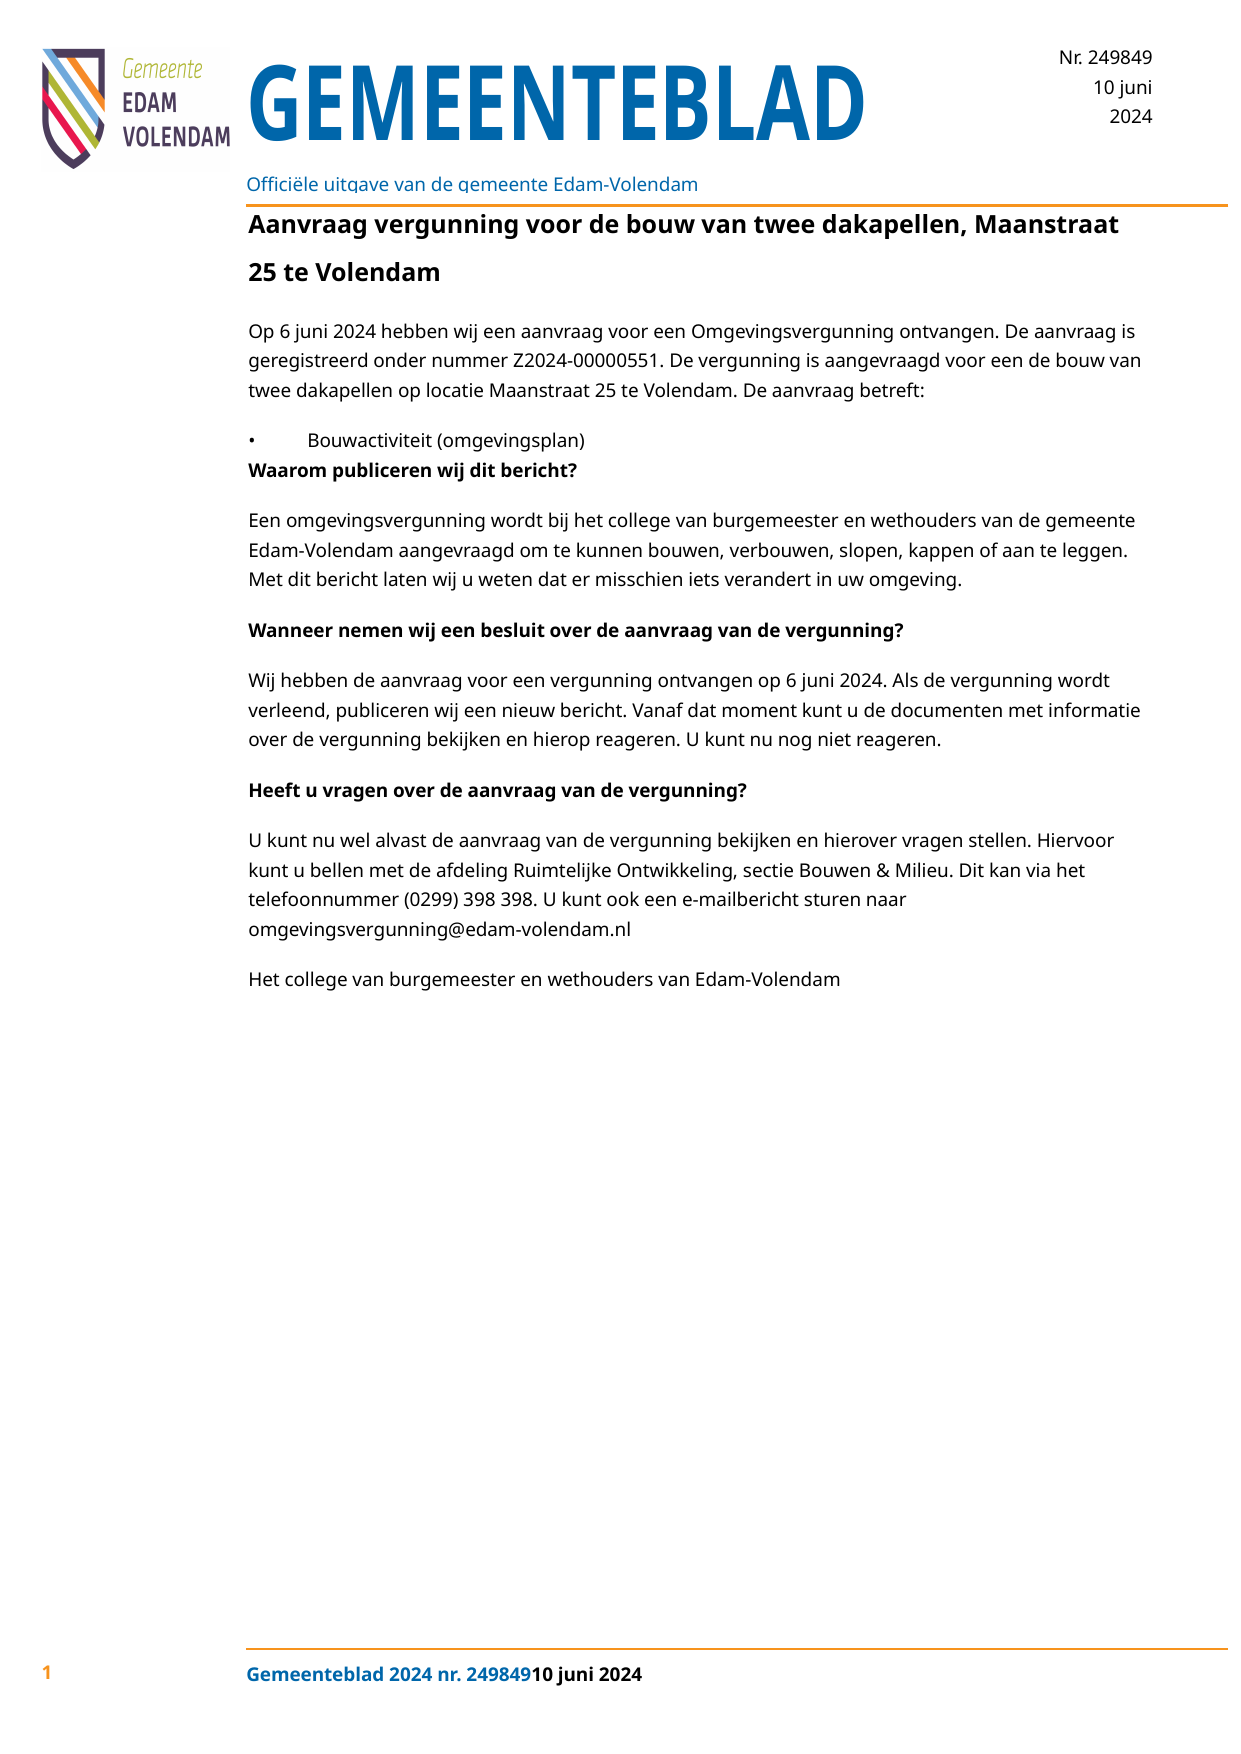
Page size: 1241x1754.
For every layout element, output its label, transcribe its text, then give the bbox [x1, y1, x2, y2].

text Aanvraag vergunning voor de bouw van twee dakapellen, Maanstraat 25 te Volendam [248, 207, 1152, 288]
text Op 6 juni 2024 hebben wij een aanvraag voor een Omgevingsvergunning ontvangen. De aanvraag is geregistreerd onder nummer Z2024-00000551. De vergunning is aangevraagd voor een de bouw van twee dakapellen op locatie Maanstraat 25 te Volendam. De aanvraag betreft: [248, 318, 1152, 403]
text Het college van burgemeester en wethouders van Edam-Volendam [248, 967, 1152, 992]
picture [41, 47, 231, 172]
list Bouwactiviteit (omgevingsplan) [248, 427, 1152, 453]
text Een omgevingsvergunning wordt bij het college van burgemeester en wethouders van de gemeente Edam-Volendam aangevraagd om te kunnen bouwen, verbouwen, slopen, kappen of aan te leggen. Met dit bericht laten wij u weten dat er misschien iets verandert in uw omgeving. [248, 507, 1152, 592]
text Waarom publiceren wij dit bericht? [248, 457, 1152, 483]
text U kunt nu wel alvast de aanvraag van de vergunning bekijken en hierover vragen stellen. Hiervoor kunt u bellen met de afdeling Ruimtelijke Ontwikkeling, sectie Bouwen & Milieu. Dit kan via het telefoonnummer (0299) 398 398. U kunt ook een e-mailbericht sturen naar omgevingsvergunning@edam-volendam.nl [248, 827, 1152, 942]
text Wanneer nemen wij een besluit over de aanvraag van de vergunning? [248, 617, 1152, 643]
text Heeft u vragen over de aanvraag van de vergunning? [248, 777, 1152, 803]
text Wij hebben de aanvraag voor een vergunning ontvangen op 6 juni 2024. Als de vergunning wordt verleend, publiceren wij een nieuw bericht. Vanaf dat moment kunt u de documenten met informatie over de vergunning bekijken en hierop reageren. U kunt nu nog niet reageren. [248, 667, 1152, 752]
